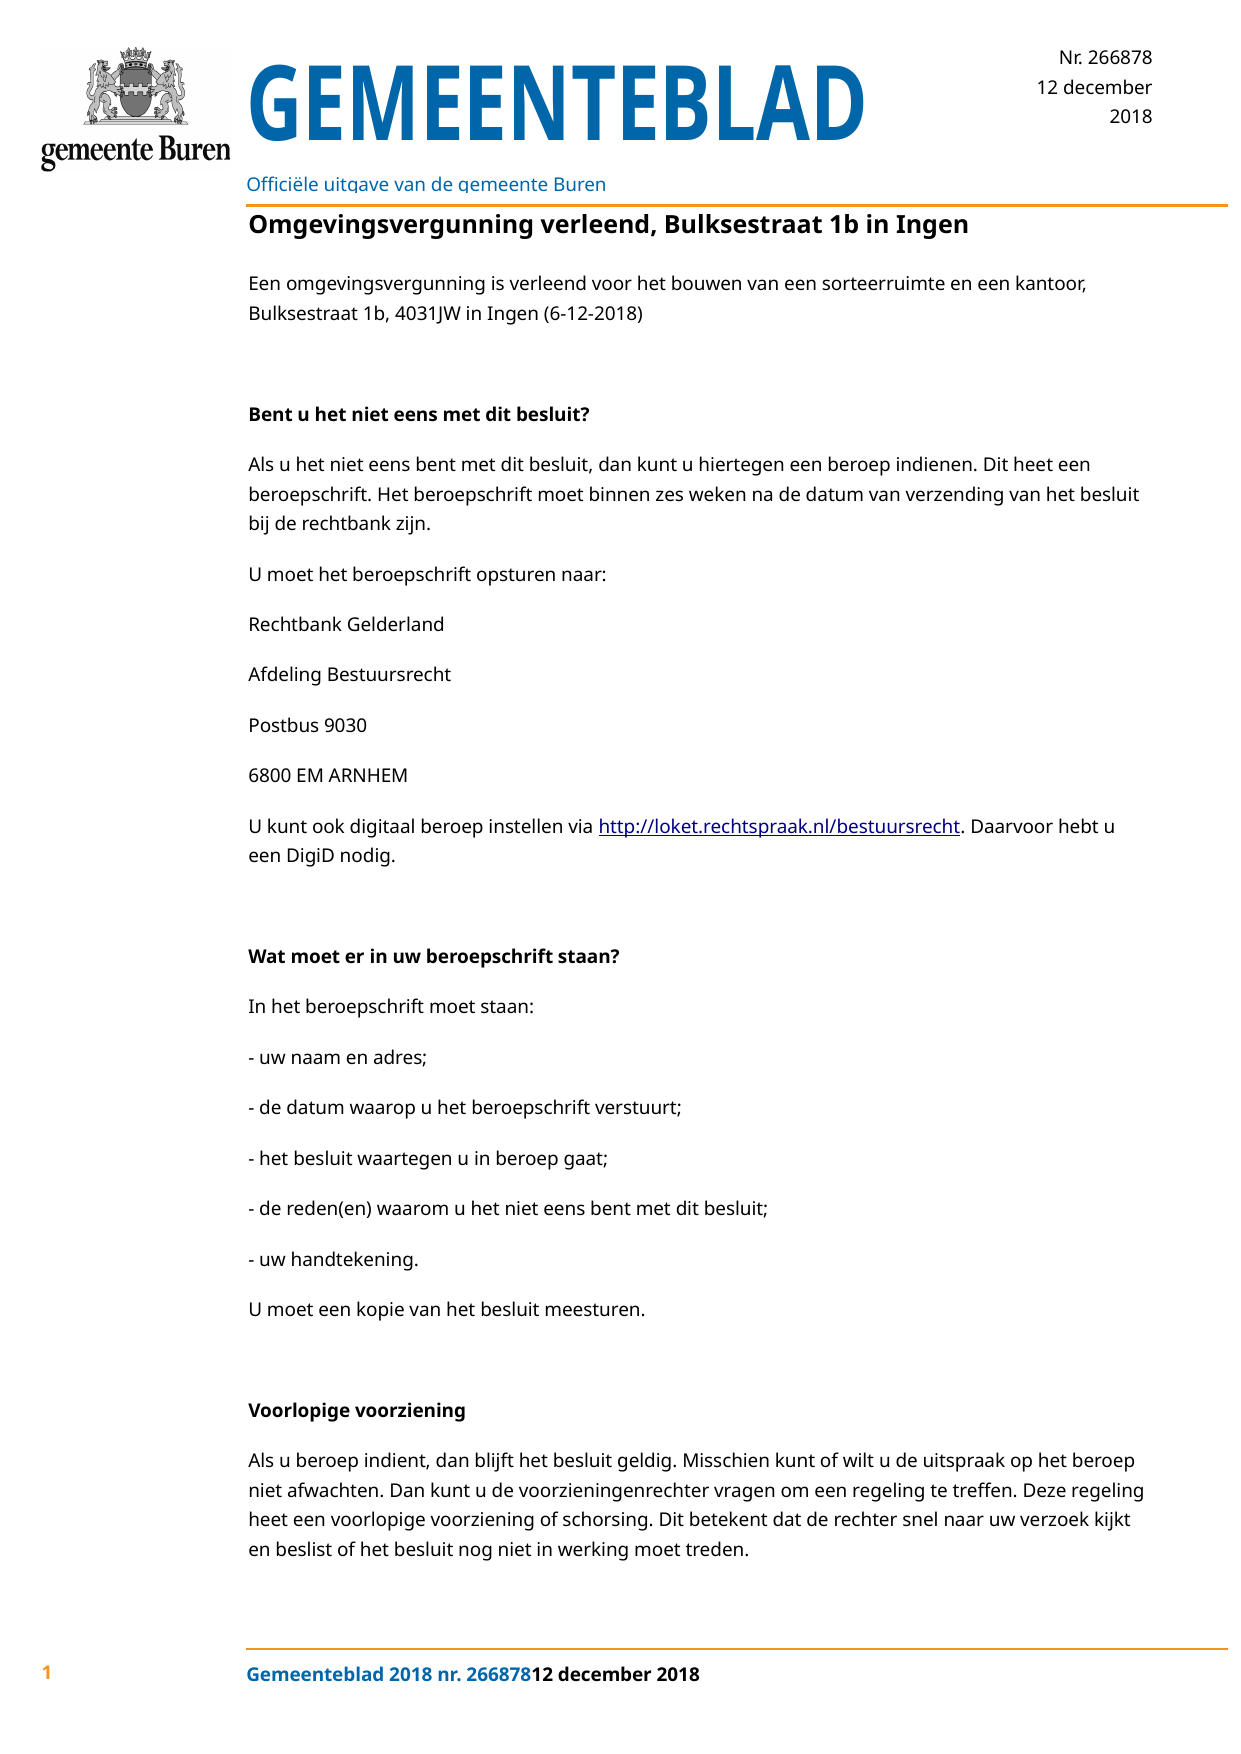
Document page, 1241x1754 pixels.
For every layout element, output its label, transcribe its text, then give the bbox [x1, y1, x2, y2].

text Als u het niet eens bent met dit besluit, dan kunt u hiertegen een beroep indienen. Dit heet een beroepschrift. Het beroepschrift moet binnen zes weken na de datum van verzending van het besluit bij de rechtbank zijn. [248, 451, 1152, 536]
text Als u beroep indient, dan blijft het besluit geldig. Misschien kunt of wilt u de uitspraak op het beroep niet afwachten. Dan kunt u de voorzieningenrechter vragen om een regeling te treffen. Deze regeling heet een voorlopige voorziening of schorsing. Dit betekent dat de rechter snel naar uw verzoek kijkt en beslist of het besluit nog niet in werking moet treden. [248, 1447, 1152, 1562]
text - het besluit waartegen u in beroep gaat; [248, 1145, 1152, 1171]
text Omgevingsvergunning verleend, Bulksestraat 1b in Ingen [248, 207, 1152, 241]
text Postbus 9030 [248, 712, 1152, 738]
text - de datum waarop u het beroepschrift verstuurt; [248, 1094, 1152, 1120]
text U moet een kopie van het besluit meesturen. [248, 1296, 1152, 1322]
text In het beroepschrift moet staan: [248, 994, 1152, 1019]
picture [41, 47, 231, 172]
text - uw naam en adres; [248, 1044, 1152, 1070]
text Bent u het niet eens met dit besluit? [248, 401, 1152, 426]
text Voorlopige voorziening [248, 1397, 1152, 1423]
text Afdeling Bestuursrecht [248, 662, 1152, 687]
text 6800 EM ARNHEM [248, 762, 1152, 788]
text - de reden(en) waarom u het niet eens bent met dit besluit; [248, 1195, 1152, 1221]
text U kunt ook digitaal beroep instellen via http://loket.rechtspraak.nl/bestuursrecht. Daarvoor hebt u een DigiD nodig. [248, 813, 1152, 868]
text Een omgevingsvergunning is verleend voor het bouwen van een sorteerruimte en een kantoor, Bulksestraat 1b, 4031JW in Ingen (6-12-2018) [248, 270, 1152, 326]
text U moet het beroepschrift opsturen naar: [248, 561, 1152, 586]
text Rechtbank Gelderland [248, 611, 1152, 637]
text - uw handtekening. [248, 1246, 1152, 1271]
text Wat moet er in uw beroepschrift staan? [248, 943, 1152, 969]
